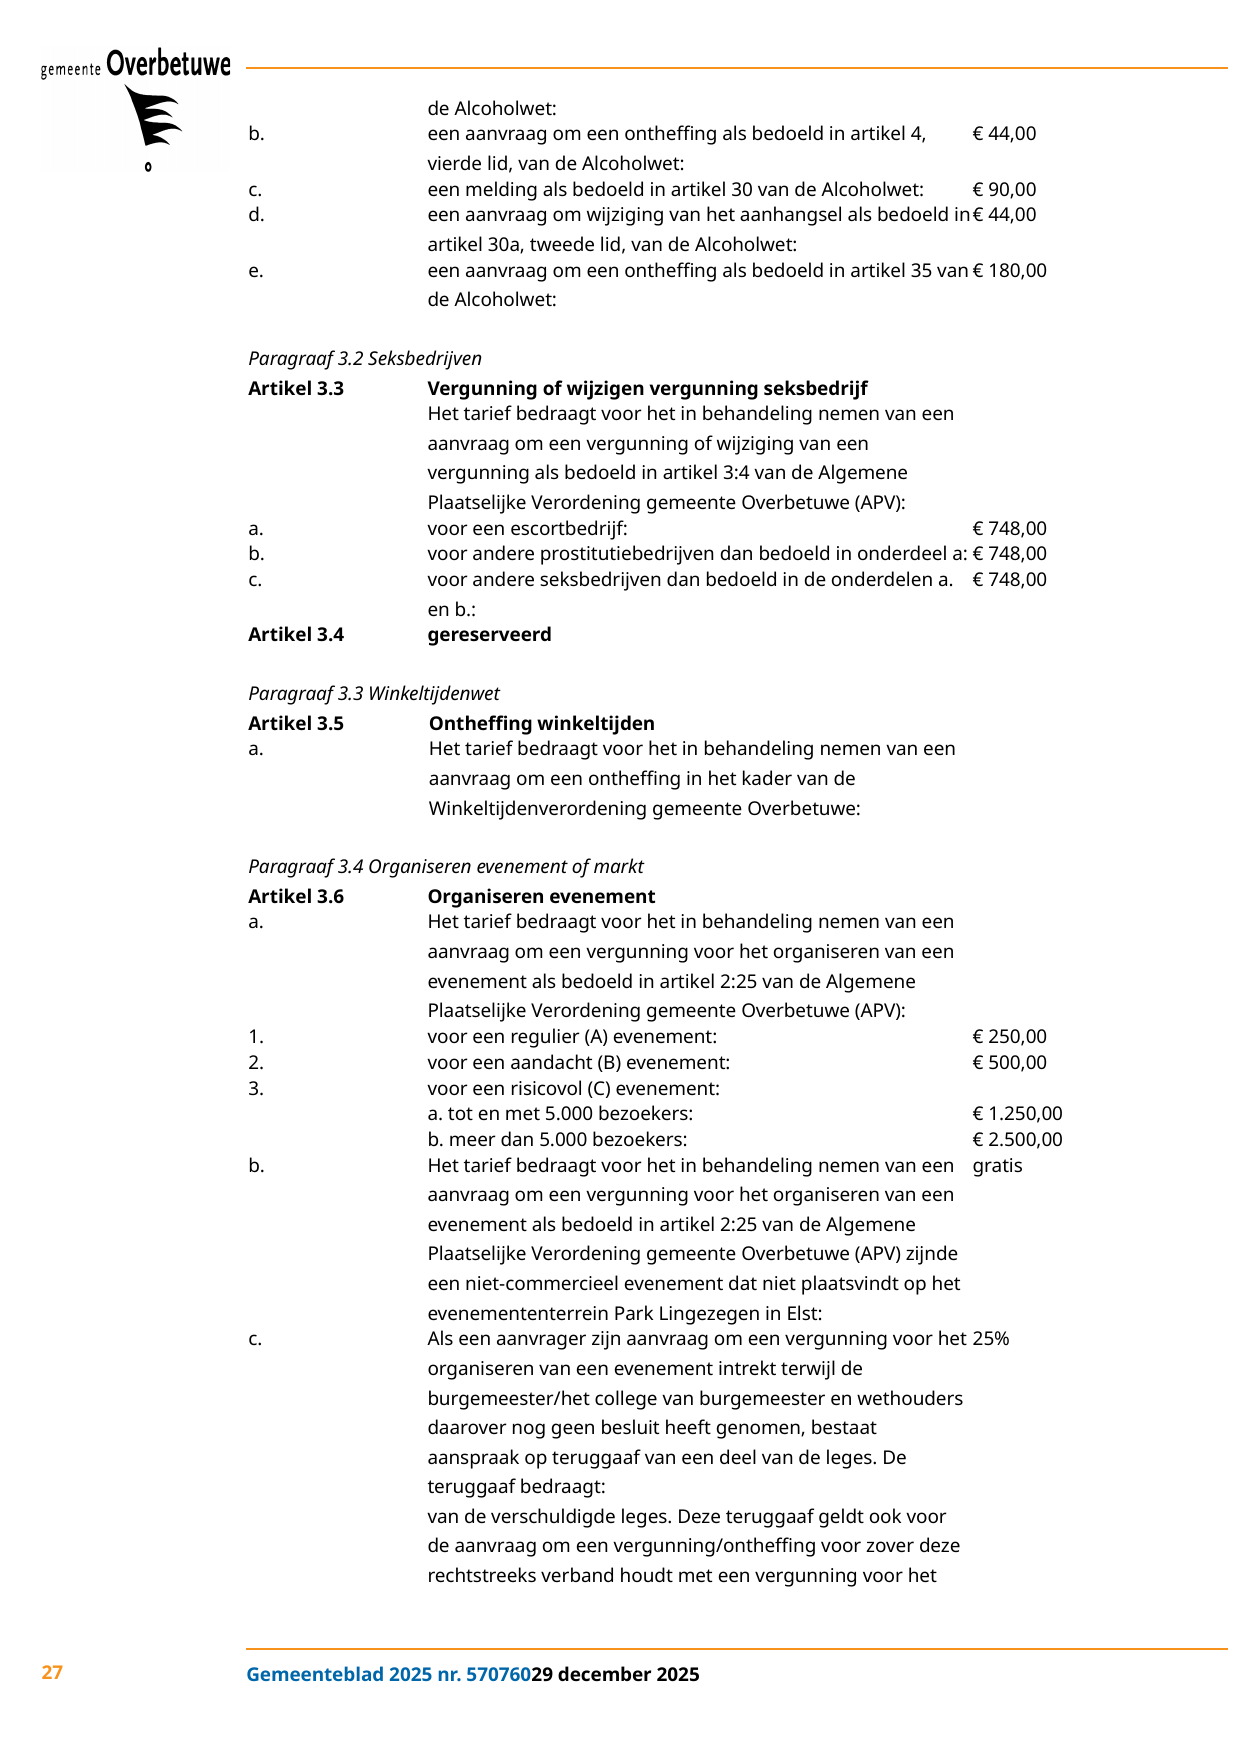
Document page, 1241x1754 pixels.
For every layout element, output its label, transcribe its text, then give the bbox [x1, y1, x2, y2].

table_cell [973, 95, 1152, 121]
table_cell [973, 400, 1152, 515]
table_cell 3. [248, 1075, 427, 1152]
table_cell a. [248, 736, 429, 821]
table_cell € 500,00 [973, 1049, 1152, 1075]
text Paragraaf 3.4 Organiseren evenement of markt [248, 853, 1152, 879]
table_cell Het tarief bedraagt voor het in behandeling nemen van een aanvraag om een ontheffing in het kader van de Winkeltijdenverordening gemeente Overbetuwe: [429, 736, 971, 821]
table_cell 2. [248, 1049, 427, 1075]
table_cell b. meer dan 5.000 bezoekers: [427, 1126, 972, 1152]
table_cell € 250,00 [973, 1023, 1152, 1049]
table_cell voor andere prostitutiebedrijven dan bedoeld in onderdeel a: [427, 541, 972, 566]
table_header Artikel 3.3 [248, 375, 427, 400]
table_header Artikel 3.5 [248, 710, 429, 736]
table_cell e. [248, 257, 427, 312]
table_cell de Alcoholwet: [427, 95, 972, 121]
table_cell voor een regulier (A) evenement: [427, 1023, 972, 1049]
table_cell een melding als bedoeld in artikel 30 van de Alcoholwet: [427, 176, 972, 202]
table_cell [973, 909, 1152, 1023]
table_cell [973, 1075, 1152, 1100]
table_header [973, 883, 1152, 909]
table_cell [971, 736, 1152, 821]
table_cell 1. [248, 1023, 427, 1049]
table_cell € 748,00 [973, 566, 1152, 622]
picture [41, 47, 231, 172]
table_cell b. [248, 121, 427, 176]
table_cell [248, 400, 427, 515]
table_cell voor een risicovol (C) evenement: [427, 1075, 972, 1100]
table_cell b. [248, 541, 427, 566]
table_cell € 2.500,00 [973, 1126, 1152, 1152]
table_cell € 1.250,00 [973, 1100, 1152, 1126]
table_cell € 44,00 [973, 121, 1152, 176]
table_cell [248, 95, 427, 121]
table_cell gratis [973, 1152, 1152, 1326]
table_cell Als een aanvrager zijn aanvraag om een vergunning voor het organiseren van een evenement intrekt terwijl de burgemeester/het college van burgemeester en wethouders daarover nog geen besluit heeft genomen, bestaat aanspraak op teruggaaf van een deel van de leges. De teruggaaf bedraagt: van de verschuldigde leges. Deze teruggaaf geldt ook voor de aanvraag om een vergunning/ontheffing voor zover deze rechtstreeks verband houdt met een vergunning voor het [427, 1326, 972, 1588]
table_header Vergunning of wijzigen vergunning seksbedrijf [427, 375, 972, 400]
table_header [971, 710, 1152, 736]
table_header [973, 375, 1152, 400]
table_cell 25% [973, 1326, 1152, 1588]
table_cell voor een aandacht (B) evenement: [427, 1049, 972, 1075]
table_cell c. [248, 1326, 427, 1588]
table_cell [973, 622, 1152, 647]
table_header Artikel 3.6 [248, 883, 427, 909]
text Paragraaf 3.2 Seksbedrijven [248, 345, 1152, 371]
table_cell € 748,00 [973, 541, 1152, 566]
table_cell € 180,00 [973, 257, 1152, 312]
table_cell Artikel 3.4 [248, 622, 427, 647]
table_cell a. [248, 515, 427, 541]
table_cell voor andere seksbedrijven dan bedoeld in de onderdelen a. en b.: [427, 566, 972, 622]
table_cell een aanvraag om wijziging van het aanhangsel als bedoeld in artikel 30a, tweede lid, van de Alcoholwet: [427, 202, 972, 257]
table_cell a. [248, 909, 427, 1023]
table_cell c. [248, 566, 427, 622]
table_cell € 44,00 [973, 202, 1152, 257]
table_cell voor een escortbedrijf: [427, 515, 972, 541]
table_cell b. [248, 1152, 427, 1326]
table_header Ontheffing winkeltijden [429, 710, 971, 736]
table_cell een aanvraag om een ontheffing als bedoeld in artikel 4, vierde lid, van de Alcoholwet: [427, 121, 972, 176]
text Paragraaf 3.3 Winkeltijdenwet [248, 680, 1152, 706]
table_cell € 748,00 [973, 515, 1152, 541]
table_cell gereserveerd [427, 622, 972, 647]
table_cell Het tarief bedraagt voor het in behandeling nemen van een aanvraag om een vergunning voor het organiseren van een evenement als bedoeld in artikel 2:25 van de Algemene Plaatselijke Verordening gemeente Overbetuwe (APV): [427, 909, 972, 1023]
table_cell Het tarief bedraagt voor het in behandeling nemen van een aanvraag om een vergunning voor het organiseren van een evenement als bedoeld in artikel 2:25 van de Algemene Plaatselijke Verordening gemeente Overbetuwe (APV) zijnde een niet-commercieel evenement dat niet plaatsvindt op het evenemententerrein Park Lingezegen in Elst: [427, 1152, 972, 1326]
table_cell € 90,00 [973, 176, 1152, 202]
table_cell a. tot en met 5.000 bezoekers: [427, 1100, 972, 1126]
table_cell d. [248, 202, 427, 257]
table_cell Het tarief bedraagt voor het in behandeling nemen van een aanvraag om een vergunning of wijziging van een vergunning als bedoeld in artikel 3:4 van de Algemene Plaatselijke Verordening gemeente Overbetuwe (APV): [427, 400, 972, 515]
table_header Organiseren evenement [427, 883, 972, 909]
table_cell een aanvraag om een ontheffing als bedoeld in artikel 35 van de Alcoholwet: [427, 257, 972, 312]
table_cell c. [248, 176, 427, 202]
